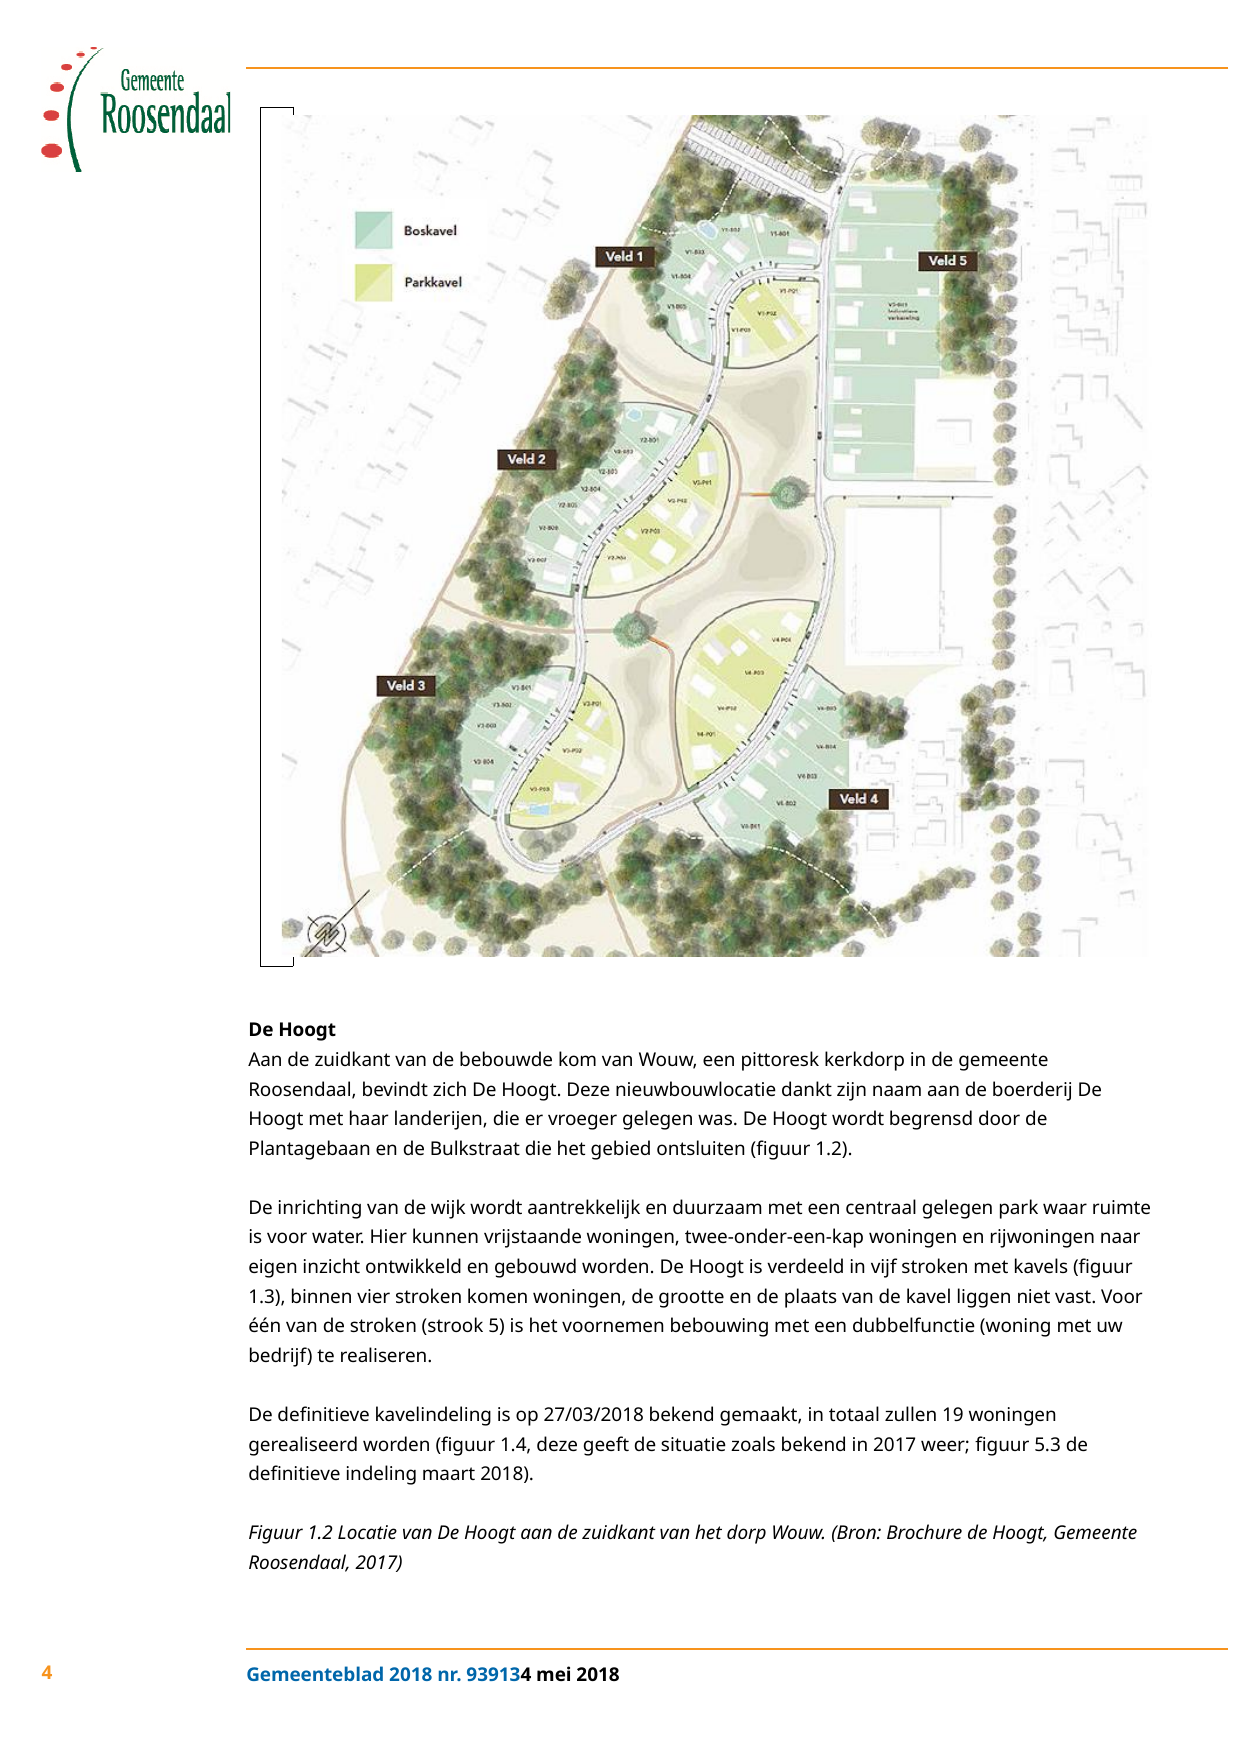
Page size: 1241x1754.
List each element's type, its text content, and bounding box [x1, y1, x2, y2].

text De definitieve kavelindeling is op 27/03/2018 bekend gemaakt, in totaal zullen 19 woningen gerealiseerd worden (figuur 1.4, deze geeft de situatie zoals bekend in 2017 weer; figuur 5.3 de definitieve indeling maart 2018). [248, 1401, 1152, 1486]
picture [41, 47, 231, 172]
text Figuur 1.2 Locatie van De Hoogt aan de zuidkant van het dorp Wouw. (Bron: Brochure de Hoogt, Gemeente Roosendaal, 2017) [248, 1519, 1152, 1575]
picture [268, 115, 1173, 957]
text De inrichting van de wijk wordt aantrekkelijk en duurzaam met een centraal gelegen park waar ruimte is voor water. Hier kunnen vrijstaande woningen, twee-onder-een-kap woningen en rijwoningen naar eigen inzicht ontwikkeld en gebouwd worden. De Hoogt is verdeeld in vijf stroken met kavels (figuur 1.3), binnen vier stroken komen woningen, de grootte en de plaats van de kavel liggen niet vast. Voor één van de stroken (strook 5) is het voornemen bebouwing met een dubbelfunctie (woning met uw bedrijf) te realiseren. [248, 1194, 1152, 1368]
text De Hoogt [248, 1017, 1152, 1042]
text Aan de zuidkant van de bebouwde kom van Wouw, een pittoresk kerkdorp in de gemeente Roosendaal, bevindt zich De Hoogt. Deze nieuwbouwlocatie dankt zijn naam aan de boerderij De Hoogt met haar landerijen, die er vroeger gelegen was. De Hoogt wordt begrensd door de Plantagebaan en de Bulkstraat die het gebied ontsluiten (figuur 1.2). [248, 1046, 1152, 1161]
